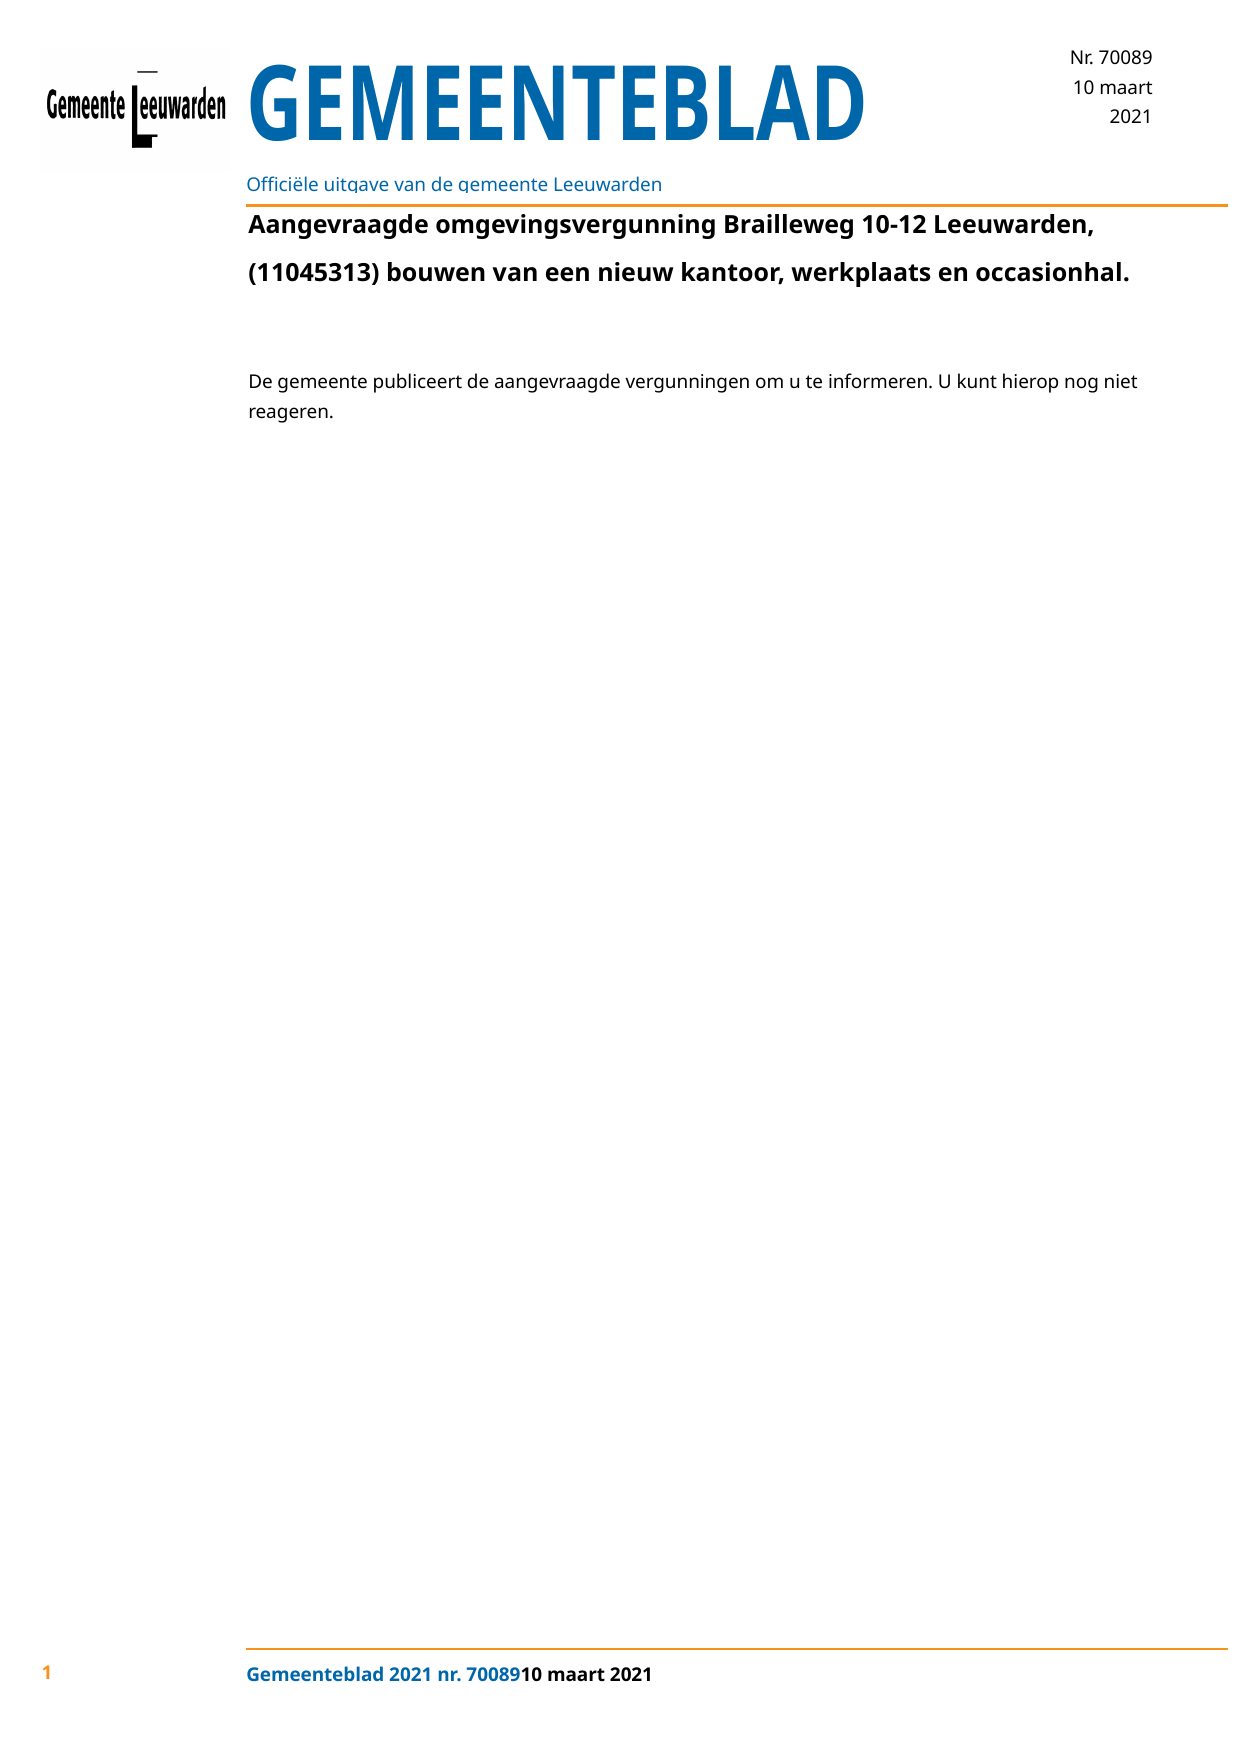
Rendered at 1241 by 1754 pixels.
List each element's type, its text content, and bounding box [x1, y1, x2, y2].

text De gemeente publiceert de aangevraagde vergunningen om u te informeren. U kunt hierop nog niet reageren. [248, 368, 1152, 424]
picture [41, 47, 231, 172]
text Aangevraagde omgevingsvergunning Brailleweg 10-12 Leeuwarden, (11045313) bouwen van een nieuw kantoor, werkplaats en occasionhal. [248, 207, 1152, 288]
